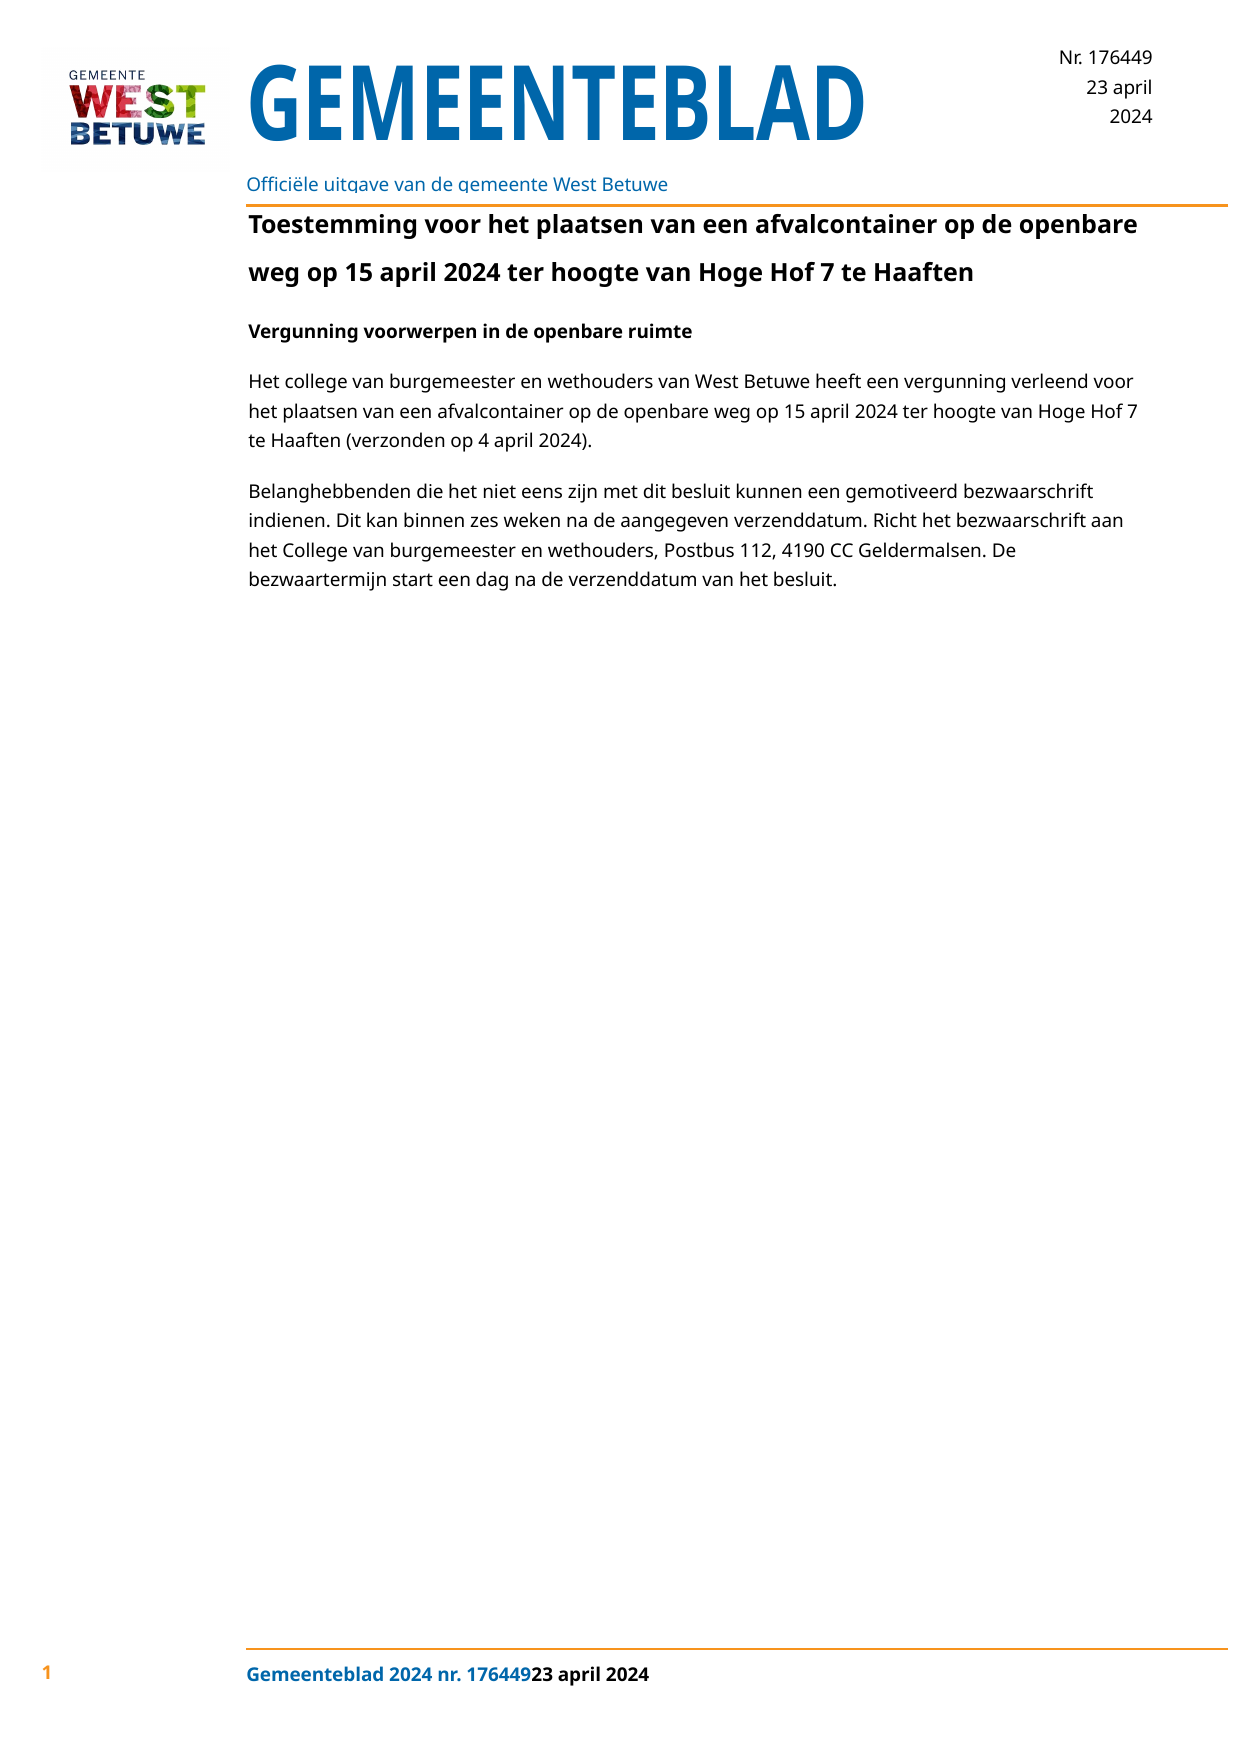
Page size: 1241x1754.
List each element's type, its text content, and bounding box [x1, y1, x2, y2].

text Vergunning voorwerpen in de openbare ruimte [248, 318, 1152, 344]
text Het college van burgemeester en wethouders van West Betuwe heeft een vergunning verleend voor het plaatsen van een afvalcontainer op de openbare weg op 15 april 2024 ter hoogte van Hoge Hof 7 te Haaften (verzonden op 4 april 2024). [248, 368, 1152, 453]
text Toestemming voor het plaatsen van een afvalcontainer op de openbare weg op 15 april 2024 ter hoogte van Hoge Hof 7 te Haaften [248, 207, 1152, 288]
text Belanghebbenden die het niet eens zijn met dit besluit kunnen een gemotiveerd bezwaarschrift indienen. Dit kan binnen zes weken na de aangegeven verzenddatum. Richt het bezwaarschrift aan het College van burgemeester en wethouders, Postbus 112, 4190 CC Geldermalsen. De bezwaartermijn start een dag na de verzenddatum van het besluit. [248, 478, 1152, 592]
picture [41, 47, 231, 172]
